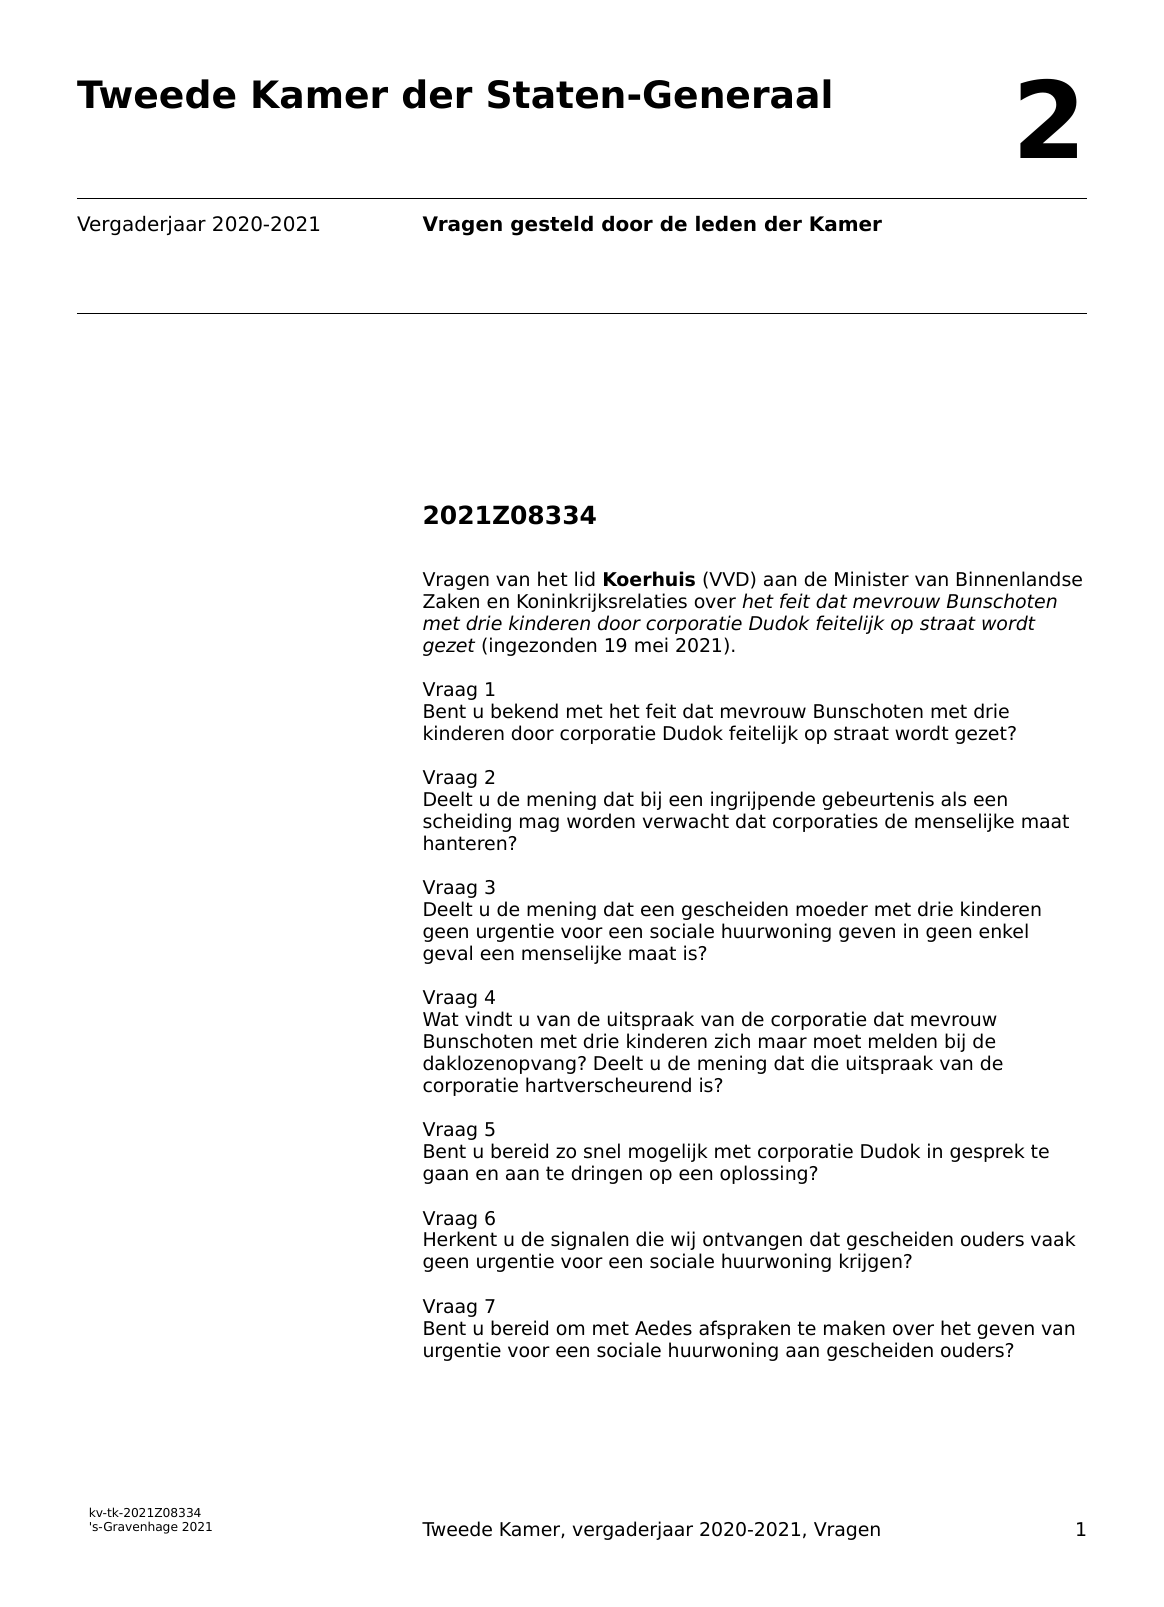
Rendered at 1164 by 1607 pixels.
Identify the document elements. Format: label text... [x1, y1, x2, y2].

table_header 2 [886, 59, 1087, 198]
table_cell Vragen gesteld door de leden der Kamer [422, 199, 1087, 313]
text Wat vindt u van de uitspraak van de corporatie dat mevrouw Bunschoten met drie kinderen zich maar moet melden bij de daklozenopvang? Deelt u de mening dat die uitspraak van de corporatie hartverscheurend is? [422, 1009, 1087, 1097]
text Vraag 1 [422, 679, 1087, 701]
text Vraag 6 [422, 1207, 1087, 1229]
text Vraag 3 [422, 877, 1087, 899]
text Herkent u de signalen die wij ontvangen dat gescheiden ouders vaak geen urgentie voor een sociale huurwoning krijgen? [422, 1229, 1087, 1273]
text Deelt u de mening dat een gescheiden moeder met drie kinderen geen urgentie voor een sociale huurwoning geven in geen enkel geval een menselijke maat is? [422, 899, 1087, 965]
table_cell Vergaderjaar 2020-2021 [77, 199, 422, 313]
text kv-tk-2021Z08334 [88, 1506, 323, 1520]
text Deelt u de mening dat bij een ingrijpende gebeurtenis als een scheiding mag worden verwacht dat corporaties de menselijke maat hanteren? [422, 789, 1087, 855]
text 2021Z08334 [422, 501, 1087, 531]
text Bent u bereid zo snel mogelijk met corporatie Dudok in gesprek te gaan en aan te dringen op een oplossing? [422, 1141, 1087, 1185]
text Vraag 7 [422, 1296, 1087, 1317]
text Vragen van het lid Koerhuis (VVD) aan de Minister van Binnenlandse Zaken en Koninkrijksrelaties over het feit dat mevrouw Bunschoten met drie kinderen door corporatie Dudok feitelijk op straat wordt gezet (ingezonden 19 mei 2021). [422, 569, 1087, 657]
text Vraag 4 [422, 987, 1087, 1009]
text 's-Gravenhage 2021 [88, 1520, 323, 1534]
text Bent u bekend met het feit dat mevrouw Bunschoten met drie kinderen door corporatie Dudok feitelijk op straat wordt gezet? [422, 701, 1087, 745]
text Vraag 5 [422, 1119, 1087, 1141]
text Bent u bereid om met Aedes afspraken te maken over het geven van urgentie voor een sociale huurwoning aan gescheiden ouders? [422, 1317, 1087, 1361]
table_header Tweede Kamer der Staten-Generaal [77, 59, 886, 198]
text Vraag 2 [422, 767, 1087, 789]
